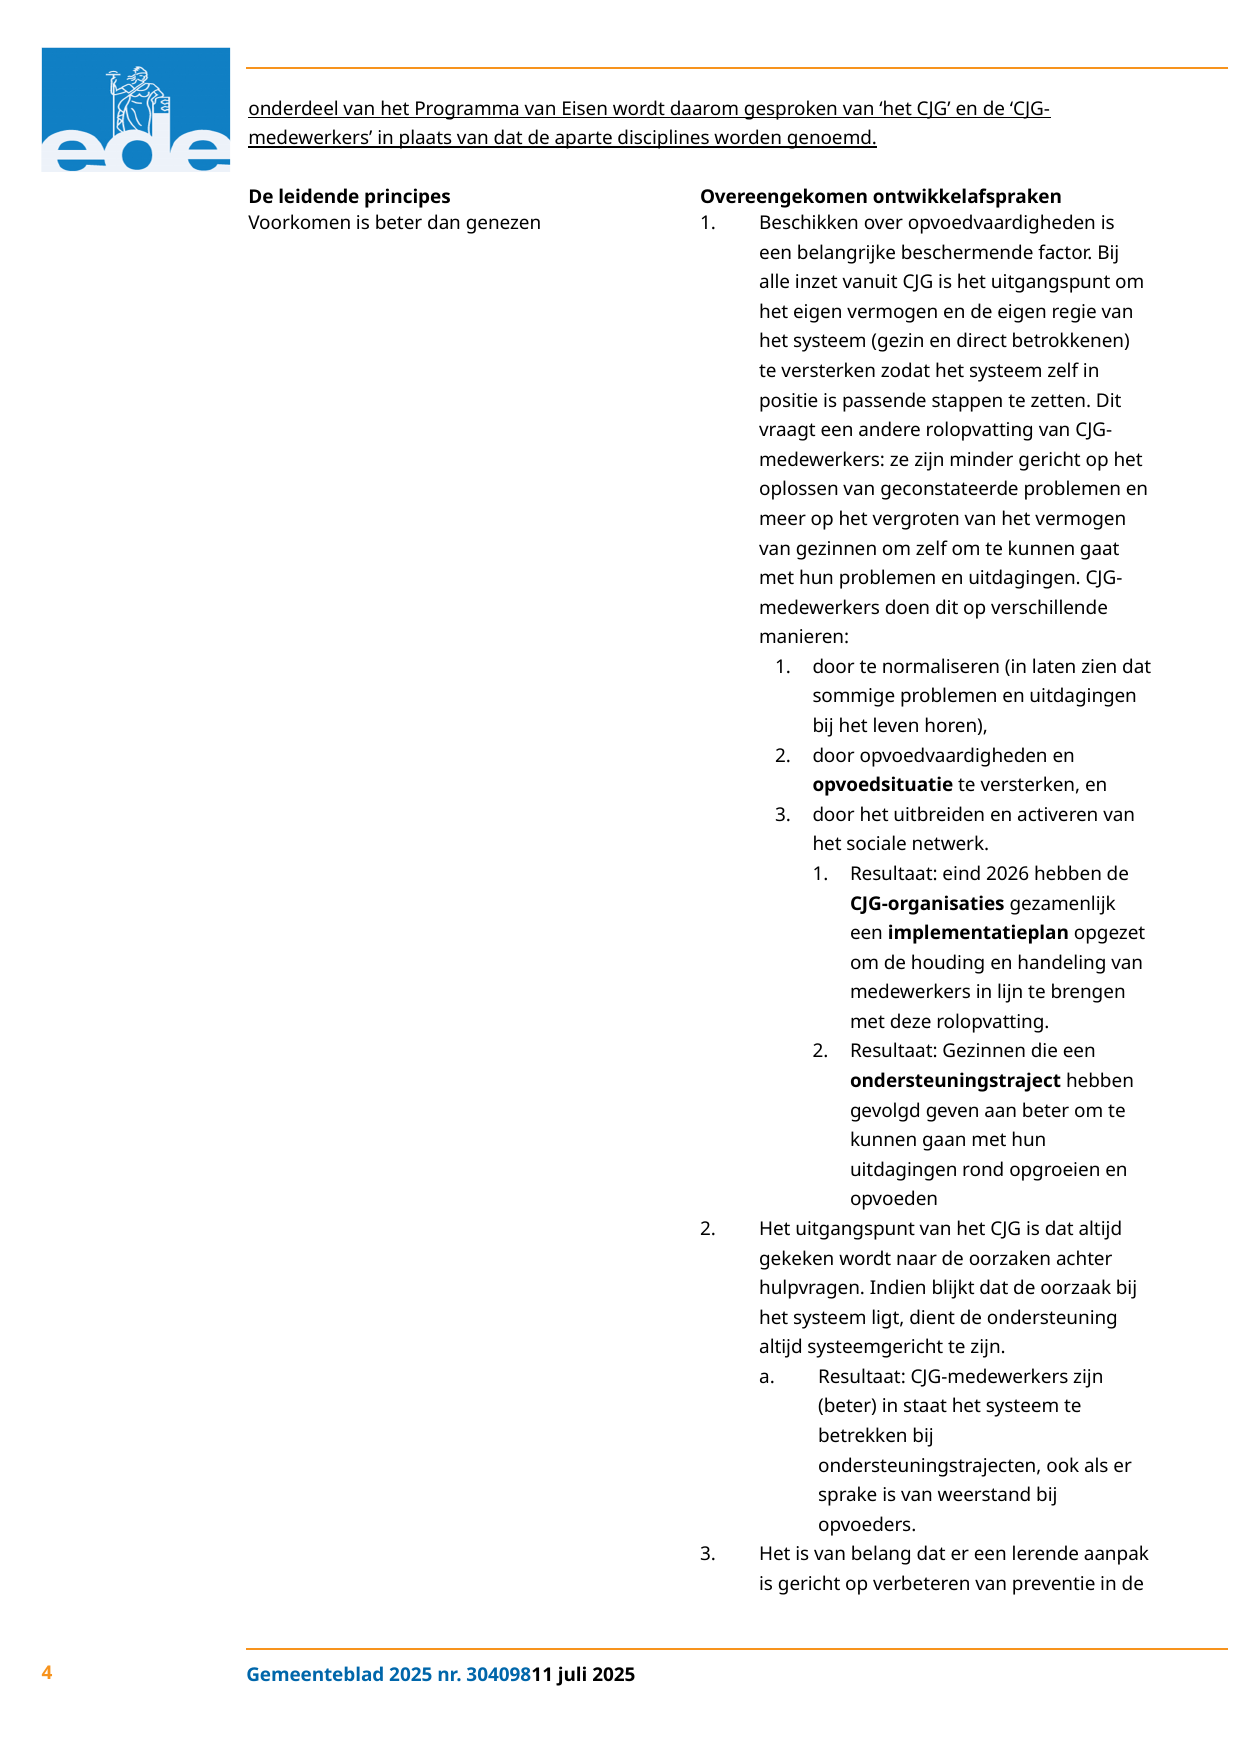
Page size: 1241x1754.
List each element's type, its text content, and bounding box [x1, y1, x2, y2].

picture [41, 47, 231, 172]
table_header Overeengekomen ontwikkelafspraken [700, 184, 1152, 209]
text onderdeel van het Programma van Eisen wordt daarom gesproken van ‘het CJG’ en de ‘CJG-medewerkers’ in plaats van dat de aparte disciplines worden genoemd. [248, 95, 1152, 150]
table_cell Beschikken over opvoedvaardigheden is een belangrijke beschermende factor. Bij alle inzet vanuit CJG is het uitgangspunt om het eigen vermogen en de eigen regie van het systeem (gezin en direct betrokkenen) te versterken zodat het systeem zelf in positie is passende stappen te zetten. Dit vraagt een andere rolopvatting van CJG-medewerkers: ze zijn minder gericht op het oplossen van geconstateerde problemen en meer op het vergroten van het vermogen van gezinnen om zelf om te kunnen gaat met hun problemen en uitdagingen. CJG-medewerkers doen dit op verschillende manieren: door te normaliseren (in laten zien dat sommige problemen en uitdagingen bij het leven horen), door opvoedvaardigheden en opvoedsituatie te versterken, en door het uitbreiden en activeren van het sociale netwerk. Resultaat: eind 2026 hebben de CJG-organisaties gezamenlijk een implementatieplan opgezet om de houding en handeling van medewerkers in lijn te brengen met deze rolopvatting. Resultaat: Gezinnen die een ondersteuningstraject hebben gevolgd geven aan beter om te kunnen gaan met hun uitdagingen rond opgroeien en opvoeden Het uitgangspunt van het CJG is dat altijd gekeken wordt naar de oorzaken achter hulpvragen. Indien blijkt dat de oorzaak bij het systeem ligt, dient de ondersteuning altijd systeemgericht te zijn. Resultaat: CJG-medewerkers zijn (beter) in staat het systeem te betrekken bij ondersteuningstrajecten, ook als er sprake is van weerstand bij opvoeders. Het is van belang dat er een lerende aanpak is gericht op verbeteren van preventie in de [700, 209, 1152, 1596]
table_header De leidende principes [248, 184, 700, 209]
table_cell Voorkomen is beter dan genezen [248, 209, 700, 1596]
